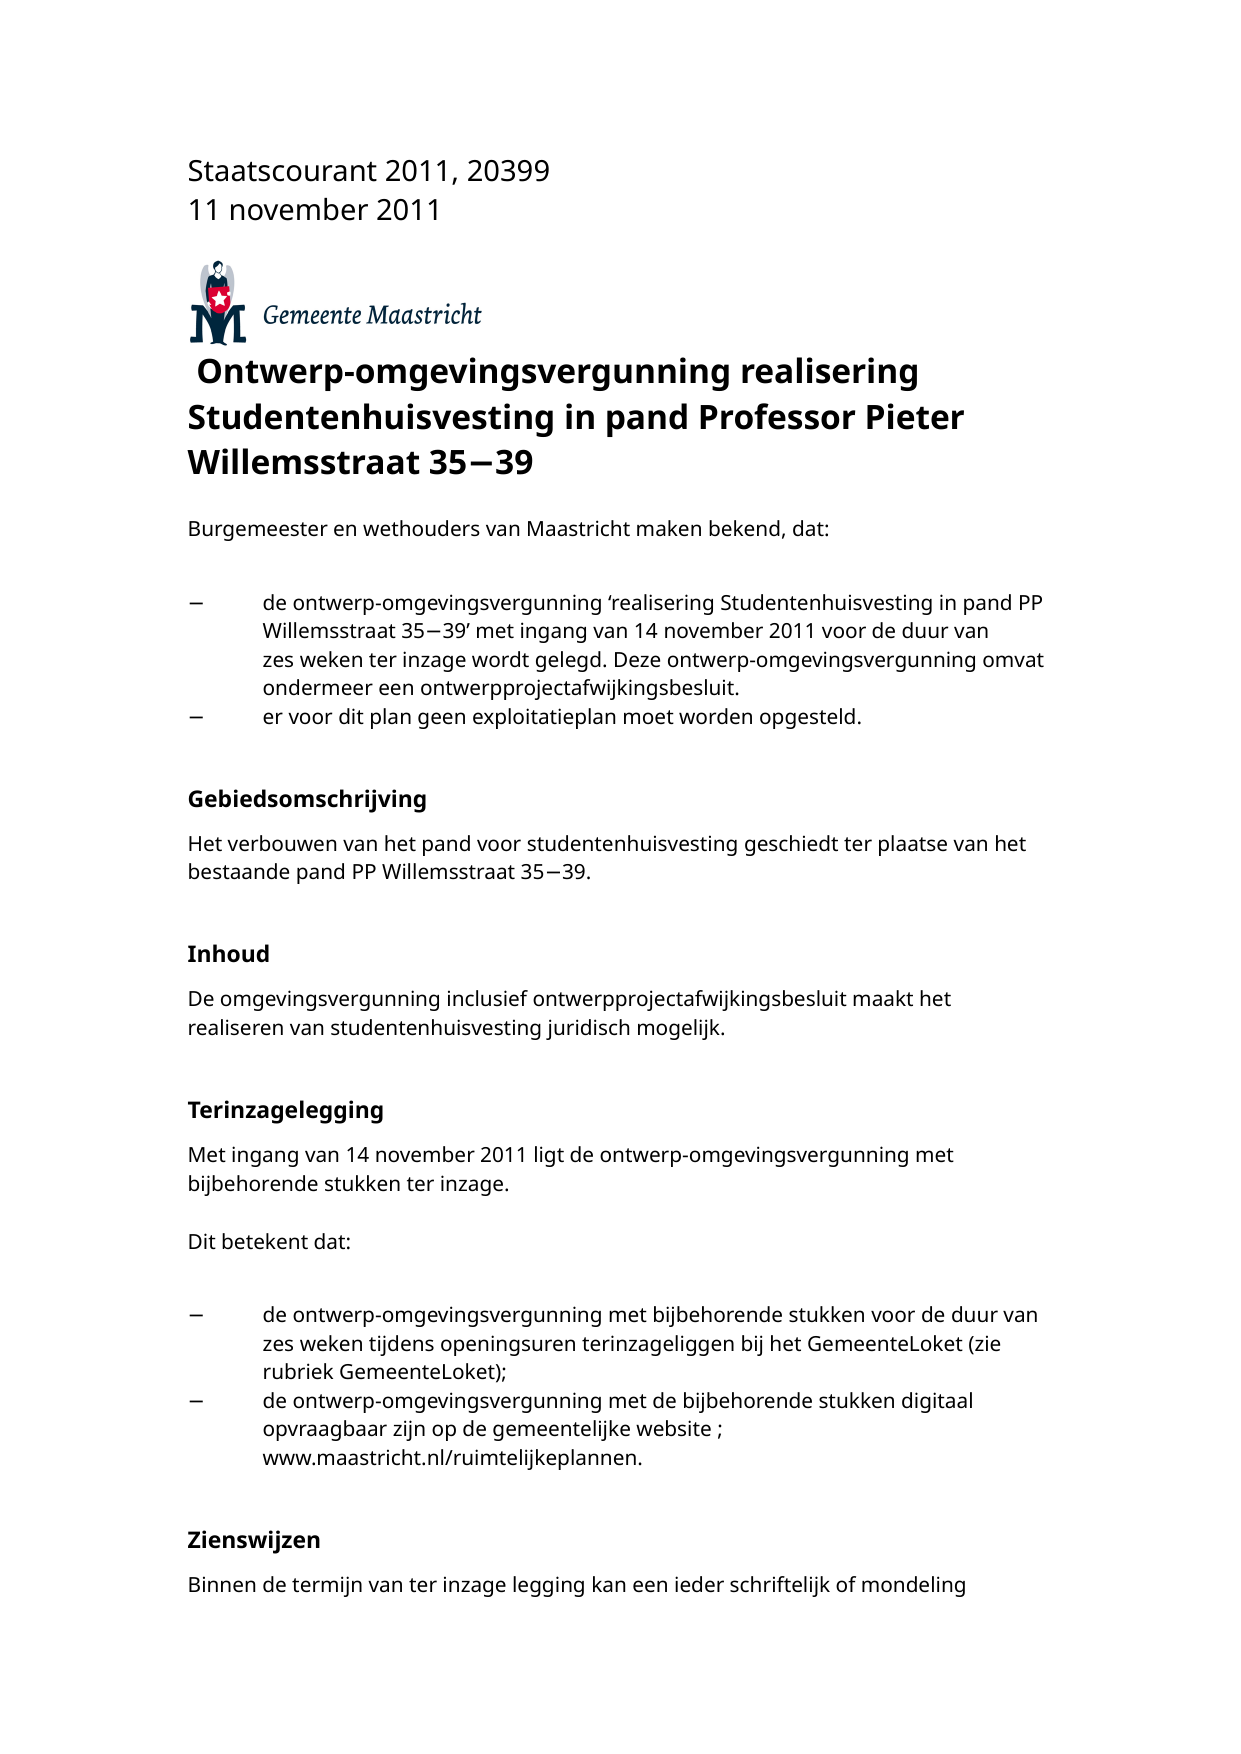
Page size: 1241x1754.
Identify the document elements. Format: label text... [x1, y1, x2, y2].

text Het verbouwen van het pand voor studentenhuisvesting geschiedt ter plaatse van het bestaande pand PP Willemsstraat 35−39. [187, 829, 1053, 886]
text De omgevingsvergunning inclusief ontwerpprojectafwijkingsbesluit maakt het realiseren van studentenhuisvesting juridisch mogelijk. [187, 984, 1053, 1041]
subtitle Ontwerp-omgevingsvergunning realisering Studentenhuisvesting in pand Professor Pieter Willemsstraat 35−39 [187, 271, 1053, 484]
picture [187, 258, 484, 348]
subtitle Zienswijzen [187, 1524, 1053, 1555]
subtitle Gebiedsomschrijving [187, 783, 1053, 814]
list er voor dit plan geen exploitatieplan moet worden opgesteld. [187, 702, 1053, 730]
list de ontwerp-omgevingsvergunning met bijbehorende stukken voor de duur van zes weken tijdens openingsuren terinzageliggen bij het GemeenteLoket (zie rubriek GemeenteLoket); [187, 1301, 1053, 1386]
subtitle Inhoud [187, 938, 1053, 969]
text Binnen de termijn van ter inzage legging kan een ieder schriftelijk of mondeling [187, 1570, 1053, 1598]
text Dit betekent dat: [187, 1227, 1053, 1256]
text Met ingang van 14 november 2011 ligt de ontwerp-omgevingsvergunning met bijbehorende stukken ter inzage. [187, 1140, 1053, 1197]
list de ontwerp-omgevingsvergunning ‘realisering Studentenhuisvesting in pand PP Willemsstraat 35−39’ met ingang van 14 november 2011 voor de duur van zes weken ter inzage wordt gelegd. Deze ontwerp-omgevingsvergunning omvat ondermeer een ontwerpprojectafwijkingsbesluit. [187, 588, 1053, 702]
list de ontwerp-omgevingsvergunning met de bijbehorende stukken digitaal opvraagbaar zijn op de gemeentelijke website ; www.maastricht.nl/ruimtelijkeplannen. [187, 1386, 1053, 1471]
text Burgemeester en wethouders van Maastricht maken bekend, dat: [187, 514, 1053, 543]
subtitle Terinzagelegging [187, 1094, 1053, 1125]
text Staatscourant 2011, 20399 [187, 150, 1053, 190]
text 11 november 2011 [187, 190, 1053, 229]
